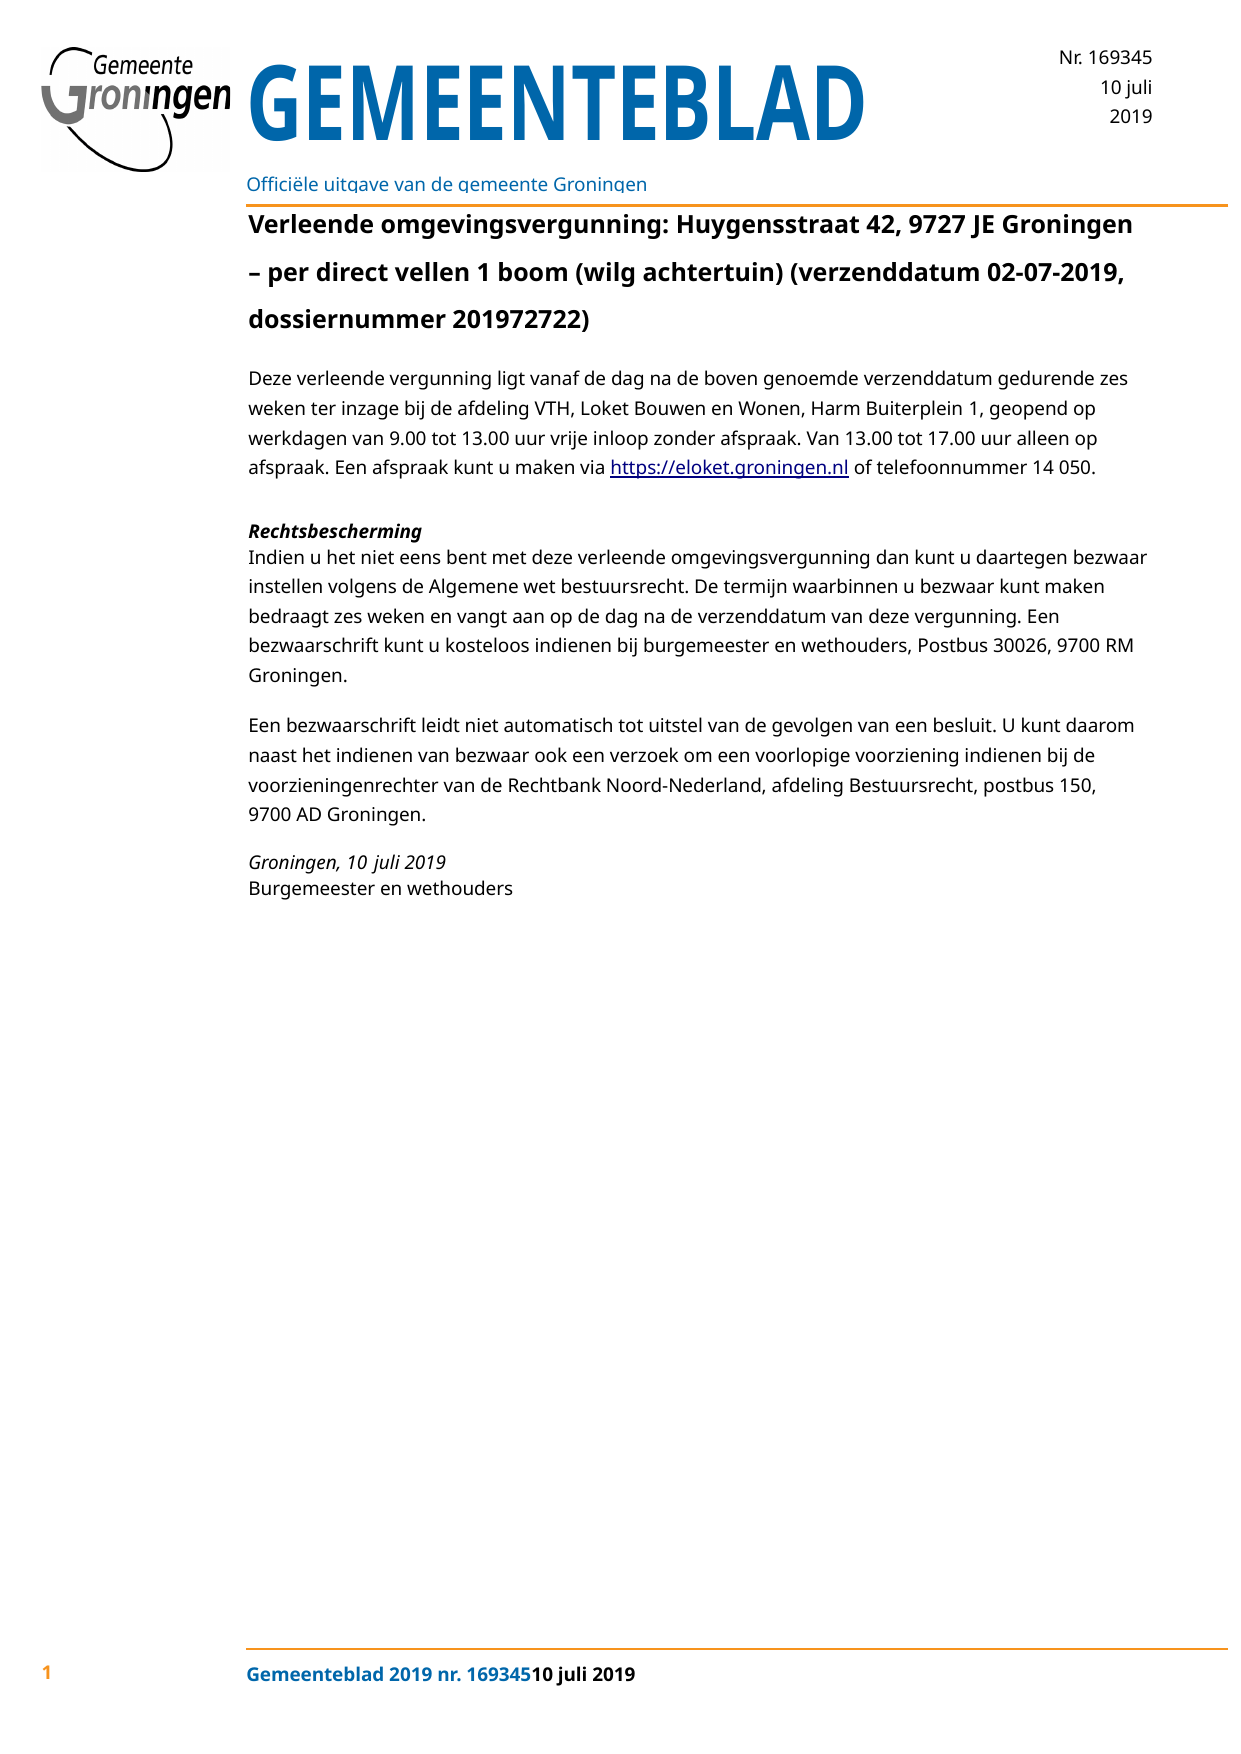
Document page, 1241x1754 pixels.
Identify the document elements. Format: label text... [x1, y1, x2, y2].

picture [41, 47, 231, 172]
text Deze verleende vergunning ligt vanaf de dag na de boven genoemde verzenddatum gedurende zes weken ter inzage bij de afdeling VTH, Loket Bouwen en Wonen, Harm Buiterplein 1, geopend op werkdagen van 9.00 tot 13.00 uur vrije inloop zonder afspraak. Van 13.00 tot 17.00 uur alleen op afspraak. Een afspraak kunt u maken via https://eloket.groningen.nl of telefoonnummer 14 050. [248, 366, 1152, 480]
text Rechtsbescherming [248, 518, 1152, 544]
text Indien u het niet eens bent met deze verleende omgevingsvergunning dan kunt u daartegen bezwaar instellen volgens de Algemene wet bestuursrecht. De termijn waarbinnen u bezwaar kunt maken bedraagt zes weken en vangt aan op de dag na de verzenddatum van deze vergunning. Een bezwaarschrift kunt u kosteloos indienen bij burgemeester en wethouders, Postbus 30026, 9700 RM Groningen. [248, 544, 1152, 688]
text Verleende omgevingsvergunning: Huygensstraat 42, 9727 JE Groningen – per direct vellen 1 boom (wilg achtertuin) (verzenddatum 02-07-2019, dossiernummer 201972722) [248, 207, 1152, 336]
text Groningen, 10 juli 2019 [248, 849, 1152, 875]
text Burgemeester en wethouders [248, 875, 1152, 901]
text Een bezwaarschrift leidt niet automatisch tot uitstel van de gevolgen van een besluit. U kunt daarom naast het indienen van bezwaar ook een verzoek om een voorlopige voorziening indienen bij de voorzieningenrechter van de Rechtbank Noord-Nederland, afdeling Bestuursrecht, postbus 150, 9700 AD Groningen. [248, 713, 1152, 827]
